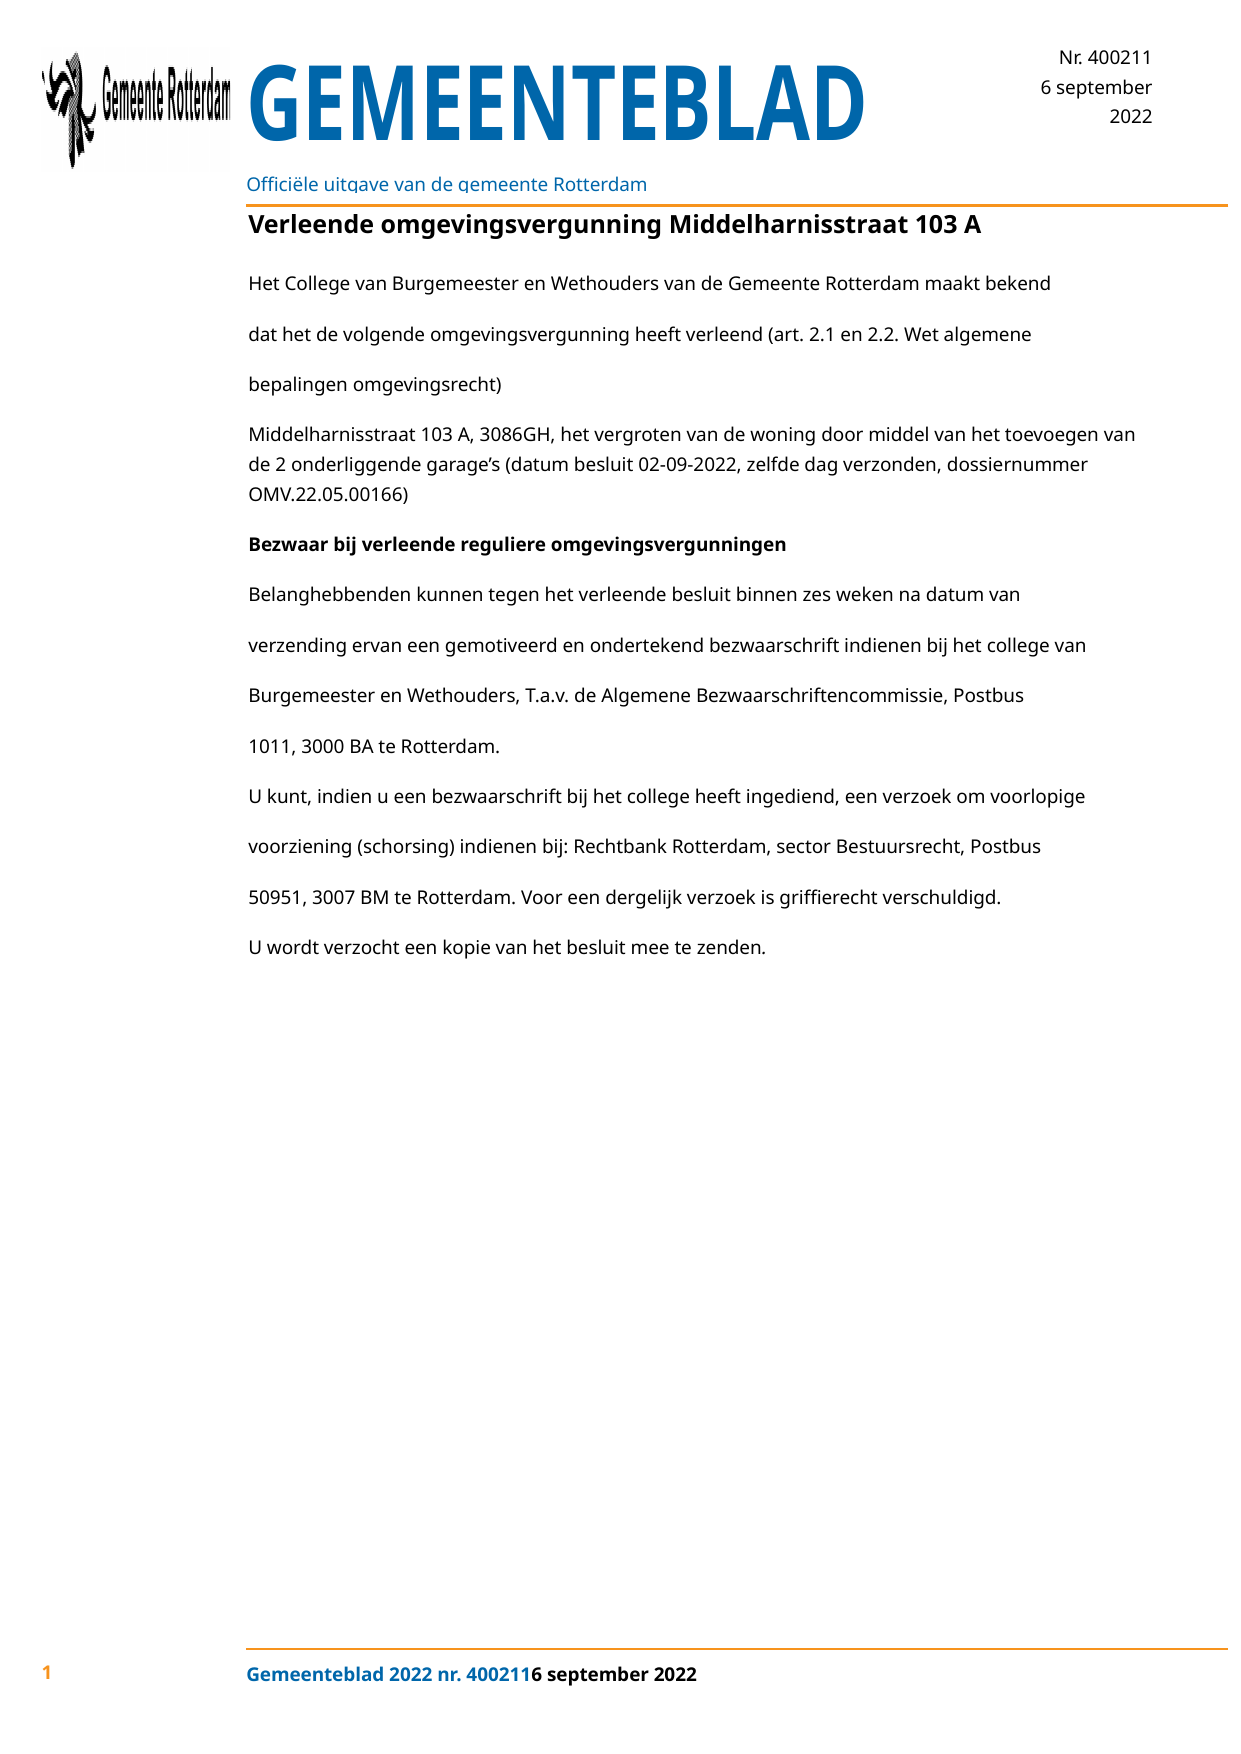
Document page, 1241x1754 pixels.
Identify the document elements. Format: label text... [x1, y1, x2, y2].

text verzending ervan een gemotiveerd en ondertekend bezwaarschrift indienen bij het college van [248, 632, 1152, 658]
text U kunt, indien u een bezwaarschrift bij het college heeft ingediend, een verzoek om voorlopige [248, 783, 1152, 809]
text Verleende omgevingsvergunning Middelharnisstraat 103 A [248, 207, 1152, 241]
text dat het de volgende omgevingsvergunning heeft verleend (art. 2.1 en 2.2. Wet algemene [248, 321, 1152, 346]
picture [41, 47, 231, 172]
text voorziening (schorsing) indienen bij: Rechtbank Rotterdam, sector Bestuursrecht, Postbus [248, 834, 1152, 859]
text Burgemeester en Wethouders, T.a.v. de Algemene Bezwaarschriftencommissie, Postbus [248, 682, 1152, 708]
text Belanghebbenden kunnen tegen het verleende besluit binnen zes weken na datum van [248, 582, 1152, 607]
text Middelharnisstraat 103 A, 3086GH, het vergroten van de woning door middel van het toevoegen van de 2 onderliggende garage’s (datum besluit 02-09-2022, zelfde dag verzonden, dossiernummer OMV.22.05.00166) [248, 422, 1152, 506]
text Het College van Burgemeester en Wethouders van de Gemeente Rotterdam maakt bekend [248, 270, 1152, 296]
text Bezwaar bij verleende reguliere omgevingsvergunningen [248, 531, 1152, 557]
text 50951, 3007 BM te Rotterdam. Voor een dergelijk verzoek is griffierecht verschuldigd. [248, 884, 1152, 910]
text U wordt verzocht een kopie van het besluit mee te zenden. [248, 934, 1152, 960]
text 1011, 3000 BA te Rotterdam. [248, 733, 1152, 758]
text bepalingen omgevingsrecht) [248, 371, 1152, 397]
